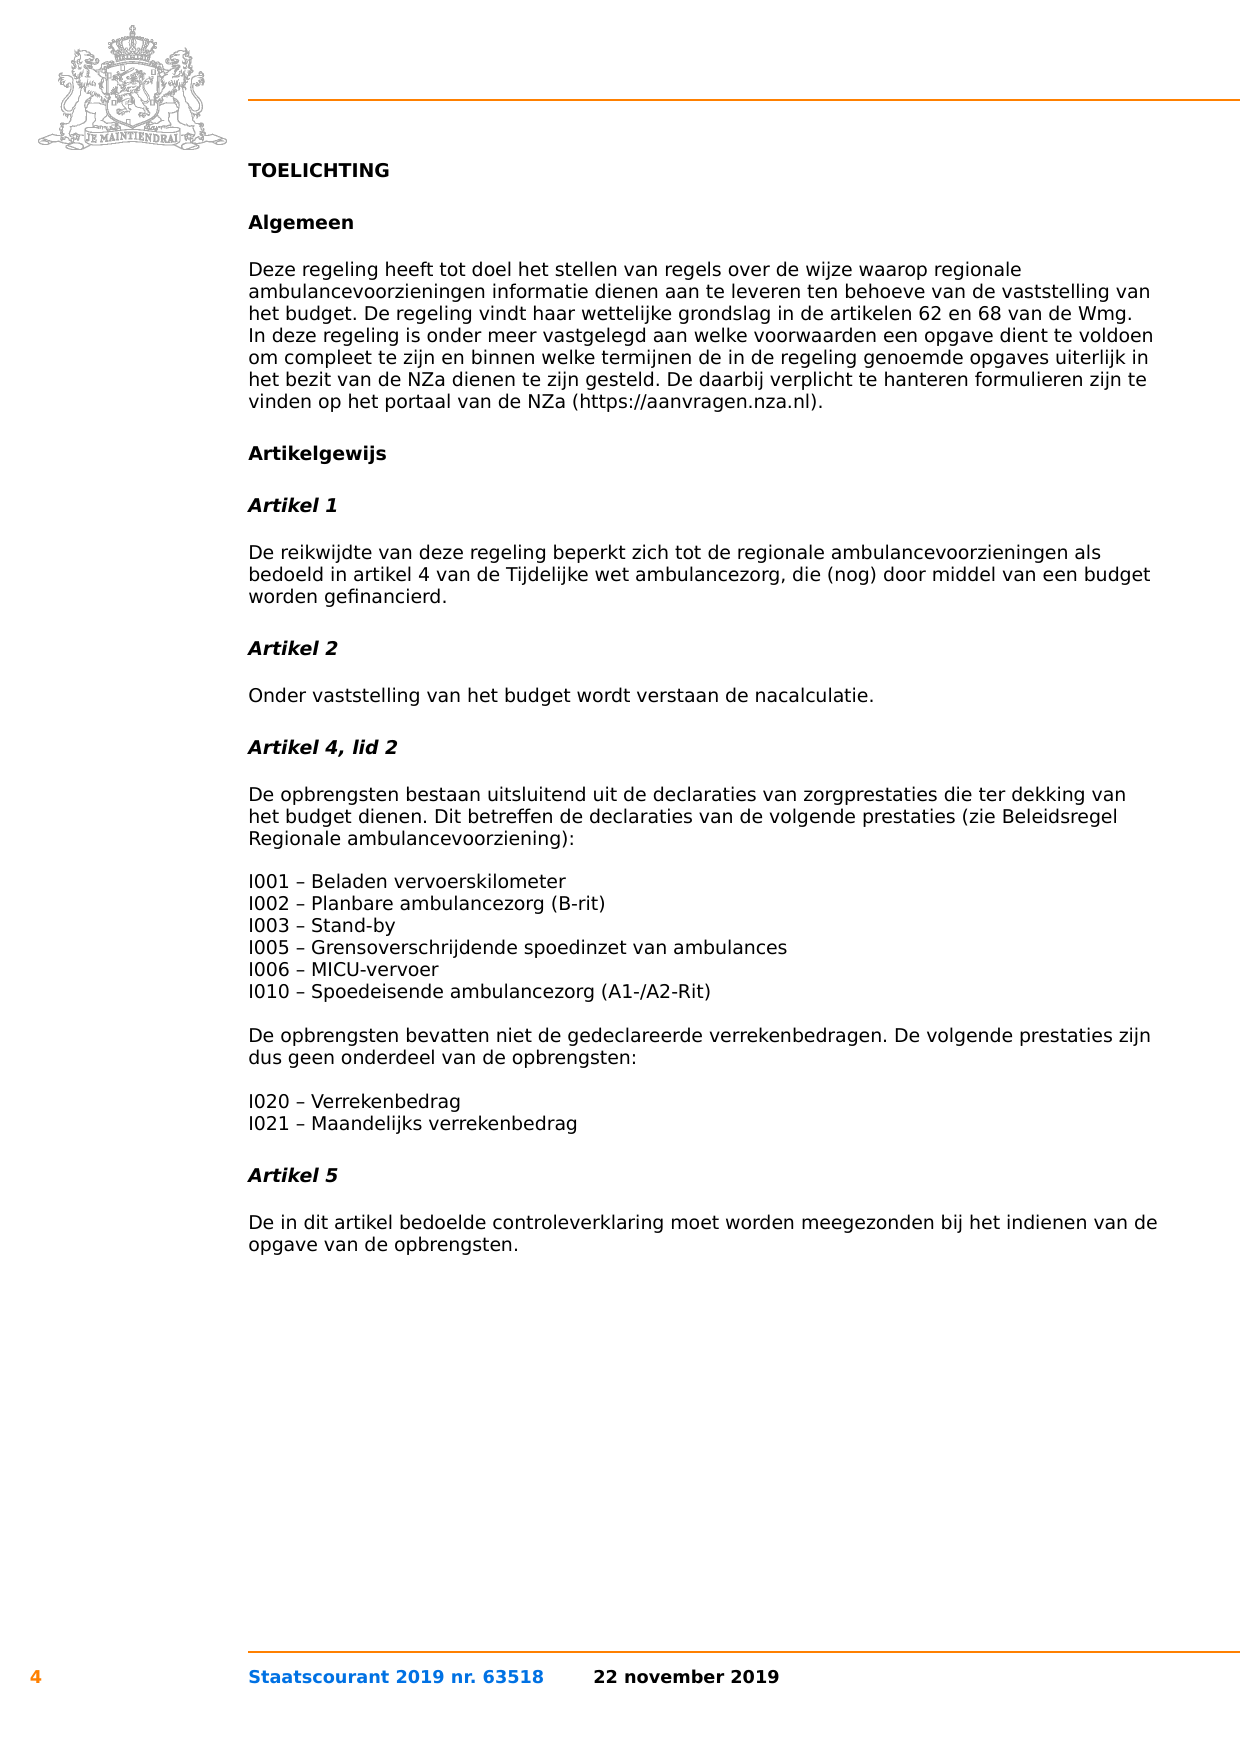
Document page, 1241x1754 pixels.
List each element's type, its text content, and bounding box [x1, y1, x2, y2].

text De opbrengsten bevatten niet de gedeclareerde verrekenbedragen. De volgende prestaties zijn dus geen onderdeel van de opbrengsten: [248, 1025, 1163, 1069]
text De reikwijdte van deze regeling beperkt zich tot de regionale ambulancevoorzieningen als bedoeld in artikel 4 van de Tijdelijke wet ambulancezorg, die (nog) door middel van een budget worden gefinancierd. [248, 542, 1163, 608]
subtitle Artikel 5 [248, 1165, 1163, 1187]
text I003 – Stand-by [248, 915, 1163, 937]
subtitle TOELICHTING [248, 160, 1163, 182]
subtitle Artikel 1 [248, 495, 1163, 517]
subtitle Algemeen [248, 212, 1163, 234]
text De in dit artikel bedoelde controleverklaring moet worden meegezonden bij het indienen van de opgave van de opbrengsten. [248, 1212, 1163, 1256]
subtitle Artikel 2 [248, 638, 1163, 659]
text In deze regeling is onder meer vastgelegd aan welke voorwaarden een opgave dient te voldoen om compleet te zijn en binnen welke termijnen de in de regeling genoemde opgaves uiterlijk in het bezit van de NZa dienen te zijn gesteld. De daarbij verplicht te hanteren formulieren zijn te vinden op het portaal van de NZa (https://aanvragen.nza.nl). [248, 325, 1163, 413]
text I010 – Spoedeisende ambulancezorg (A1-/A2-Rit) [248, 981, 1163, 1003]
text De opbrengsten bestaan uitsluitend uit de declaraties van zorgprestaties die ter dekking van het budget dienen. Dit betreffen de declaraties van de volgende prestaties (zie Beleidsregel Regionale ambulancevoorziening): [248, 783, 1163, 849]
text I006 – MICU-vervoer [248, 959, 1163, 981]
text Deze regeling heeft tot doel het stellen van regels over de wijze waarop regionale ambulancevoorzieningen informatie dienen aan te leveren ten behoeve van de vaststelling van het budget. De regeling vindt haar wettelijke grondslag in de artikelen 62 en 68 van de Wmg. [248, 259, 1163, 325]
text Onder vaststelling van het budget wordt verstaan de nacalculatie. [248, 684, 1163, 707]
subtitle Artikel 4, lid 2 [248, 737, 1163, 758]
text I001 – Beladen vervoerskilometer [248, 871, 1163, 893]
text I020 – Verrekenbedrag [248, 1091, 1163, 1113]
text I021 – Maandelijks verrekenbedrag [248, 1113, 1163, 1135]
text I005 – Grensoverschrijdende spoedinzet van ambulances [248, 937, 1163, 959]
subtitle Artikelgewijs [248, 443, 1163, 465]
text I002 – Planbare ambulancezorg (B-rit) [248, 893, 1163, 915]
picture [38, 25, 227, 150]
